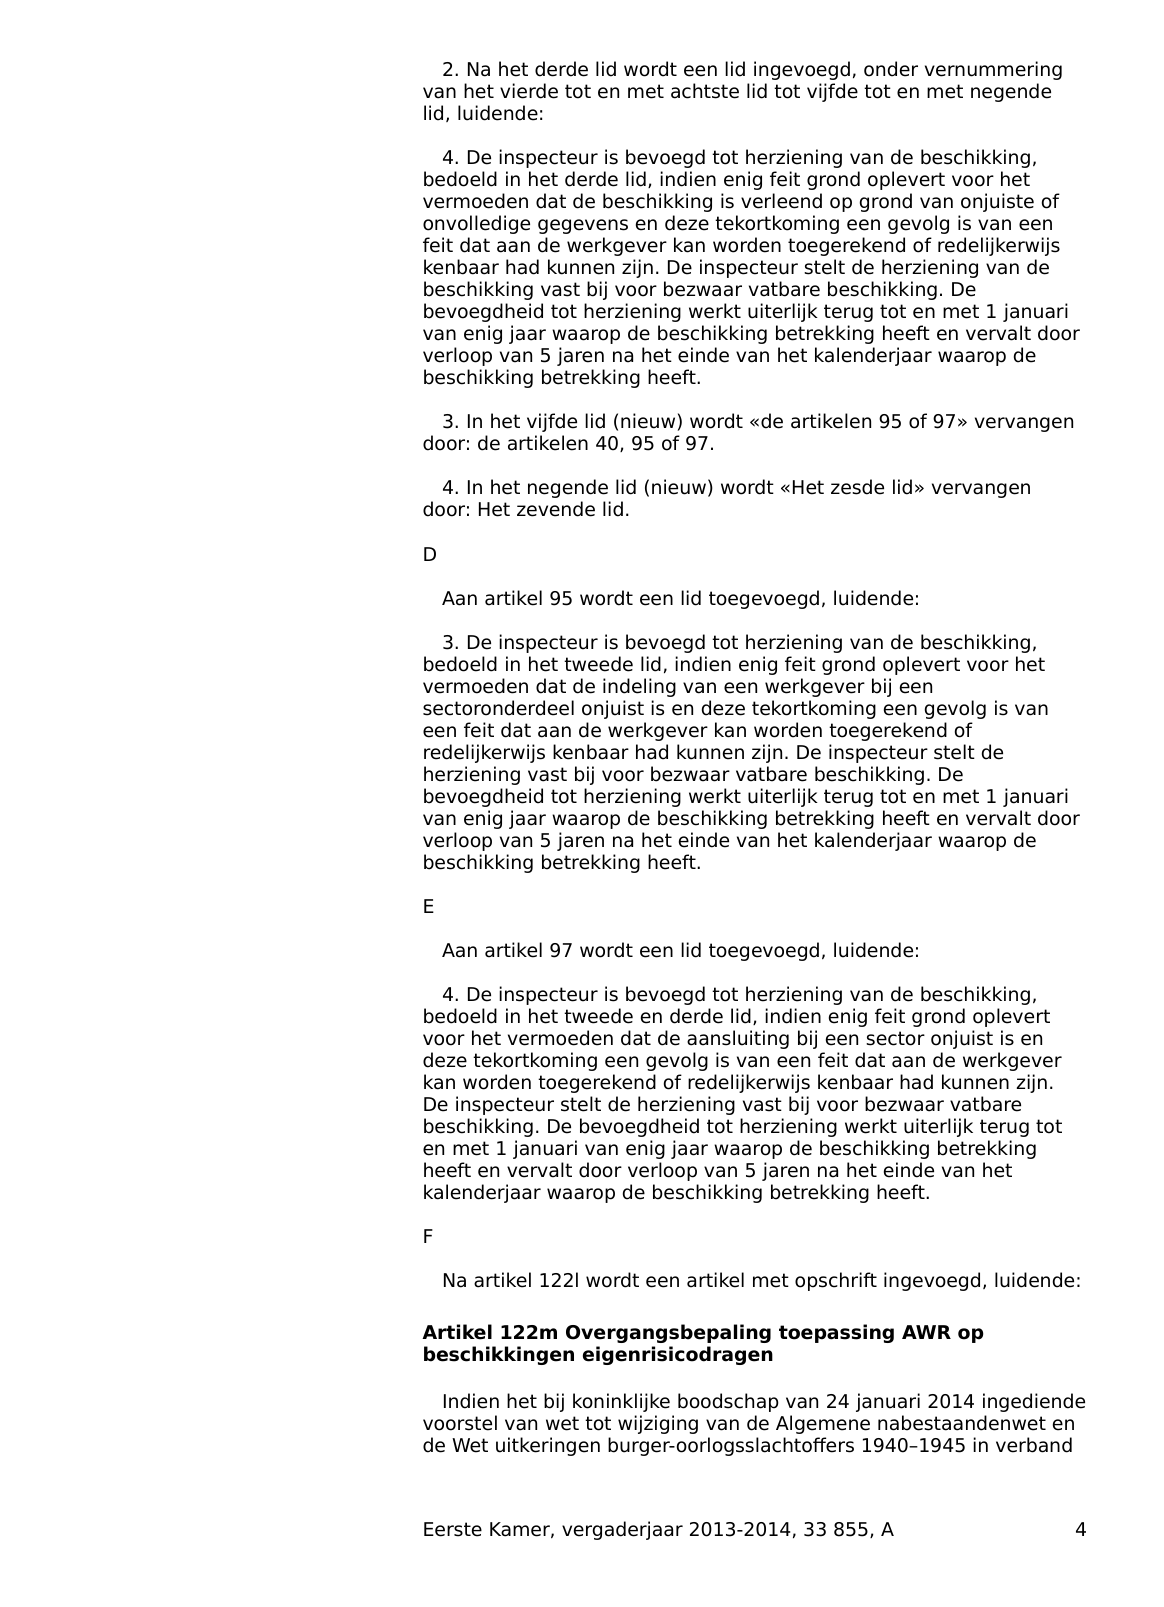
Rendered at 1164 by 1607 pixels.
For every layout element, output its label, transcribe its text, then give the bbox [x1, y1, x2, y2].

text Aan artikel 97 wordt een lid toegevoegd, luidende: [422, 940, 1087, 962]
text Na artikel 122l wordt een artikel met opschrift ingevoegd, luidende: [422, 1270, 1087, 1292]
text D [422, 543, 1087, 565]
text 4. In het negende lid (nieuw) wordt «Het zesde lid» vervangen door: Het zevende lid. [422, 477, 1087, 521]
text 3. De inspecteur is bevoegd tot herziening van de beschikking, bedoeld in het tweede lid, indien enig feit grond oplevert voor het vermoeden dat de indeling van een werkgever bij een sectoronderdeel onjuist is en deze tekortkoming een gevolg is van een feit dat aan de werkgever kan worden toegerekend of redelijkerwijs kenbaar had kunnen zijn. De inspecteur stelt de herziening vast bij voor bezwaar vatbare beschikking. De bevoegdheid tot herziening werkt uiterlijk terug tot en met 1 januari van enig jaar waarop de beschikking betrekking heeft en vervalt door verloop van 5 jaren na het einde van het kalenderjaar waarop de beschikking betrekking heeft. [422, 632, 1087, 873]
text 4. De inspecteur is bevoegd tot herziening van de beschikking, bedoeld in het tweede en derde lid, indien enig feit grond oplevert voor het vermoeden dat de aansluiting bij een sector onjuist is en deze tekortkoming een gevolg is van een feit dat aan de werkgever kan worden toegerekend of redelijkerwijs kenbaar had kunnen zijn. De inspecteur stelt de herziening vast bij voor bezwaar vatbare beschikking. De bevoegdheid tot herziening werkt uiterlijk terug tot en met 1 januari van enig jaar waarop de beschikking betrekking heeft en vervalt door verloop van 5 jaren na het einde van het kalenderjaar waarop de beschikking betrekking heeft. [422, 984, 1087, 1204]
subtitle Artikel 122m Overgangsbepaling toepassing AWR op beschikkingen eigenrisicodragen [422, 1322, 1087, 1366]
text Indien het bij koninklijke boodschap van 24 januari 2014 ingediende voorstel van wet tot wijziging van de Algemene nabestaandenwet en de Wet uitkeringen burger-oorlogsslachtoffers 1940–1945 in verband [422, 1391, 1087, 1457]
text 4. De inspecteur is bevoegd tot herziening van de beschikking, bedoeld in het derde lid, indien enig feit grond oplevert voor het vermoeden dat de beschikking is verleend op grond van onjuiste of onvolledige gegevens en deze tekortkoming een gevolg is van een feit dat aan de werkgever kan worden toegerekend of redelijkerwijs kenbaar had kunnen zijn. De inspecteur stelt de herziening van de beschikking vast bij voor bezwaar vatbare beschikking. De bevoegdheid tot herziening werkt uiterlijk terug tot en met 1 januari van enig jaar waarop de beschikking betrekking heeft en vervalt door verloop van 5 jaren na het einde van het kalenderjaar waarop de beschikking betrekking heeft. [422, 147, 1087, 389]
text E [422, 896, 1087, 918]
text 2. Na het derde lid wordt een lid ingevoegd, onder vernummering van het vierde tot en met achtste lid tot vijfde tot en met negende lid, luidende: [422, 59, 1087, 125]
text F [422, 1226, 1087, 1248]
text Aan artikel 95 wordt een lid toegevoegd, luidende: [422, 588, 1087, 609]
text 3. In het vijfde lid (nieuw) wordt «de artikelen 95 of 97» vervangen door: de artikelen 40, 95 of 97. [422, 411, 1087, 455]
